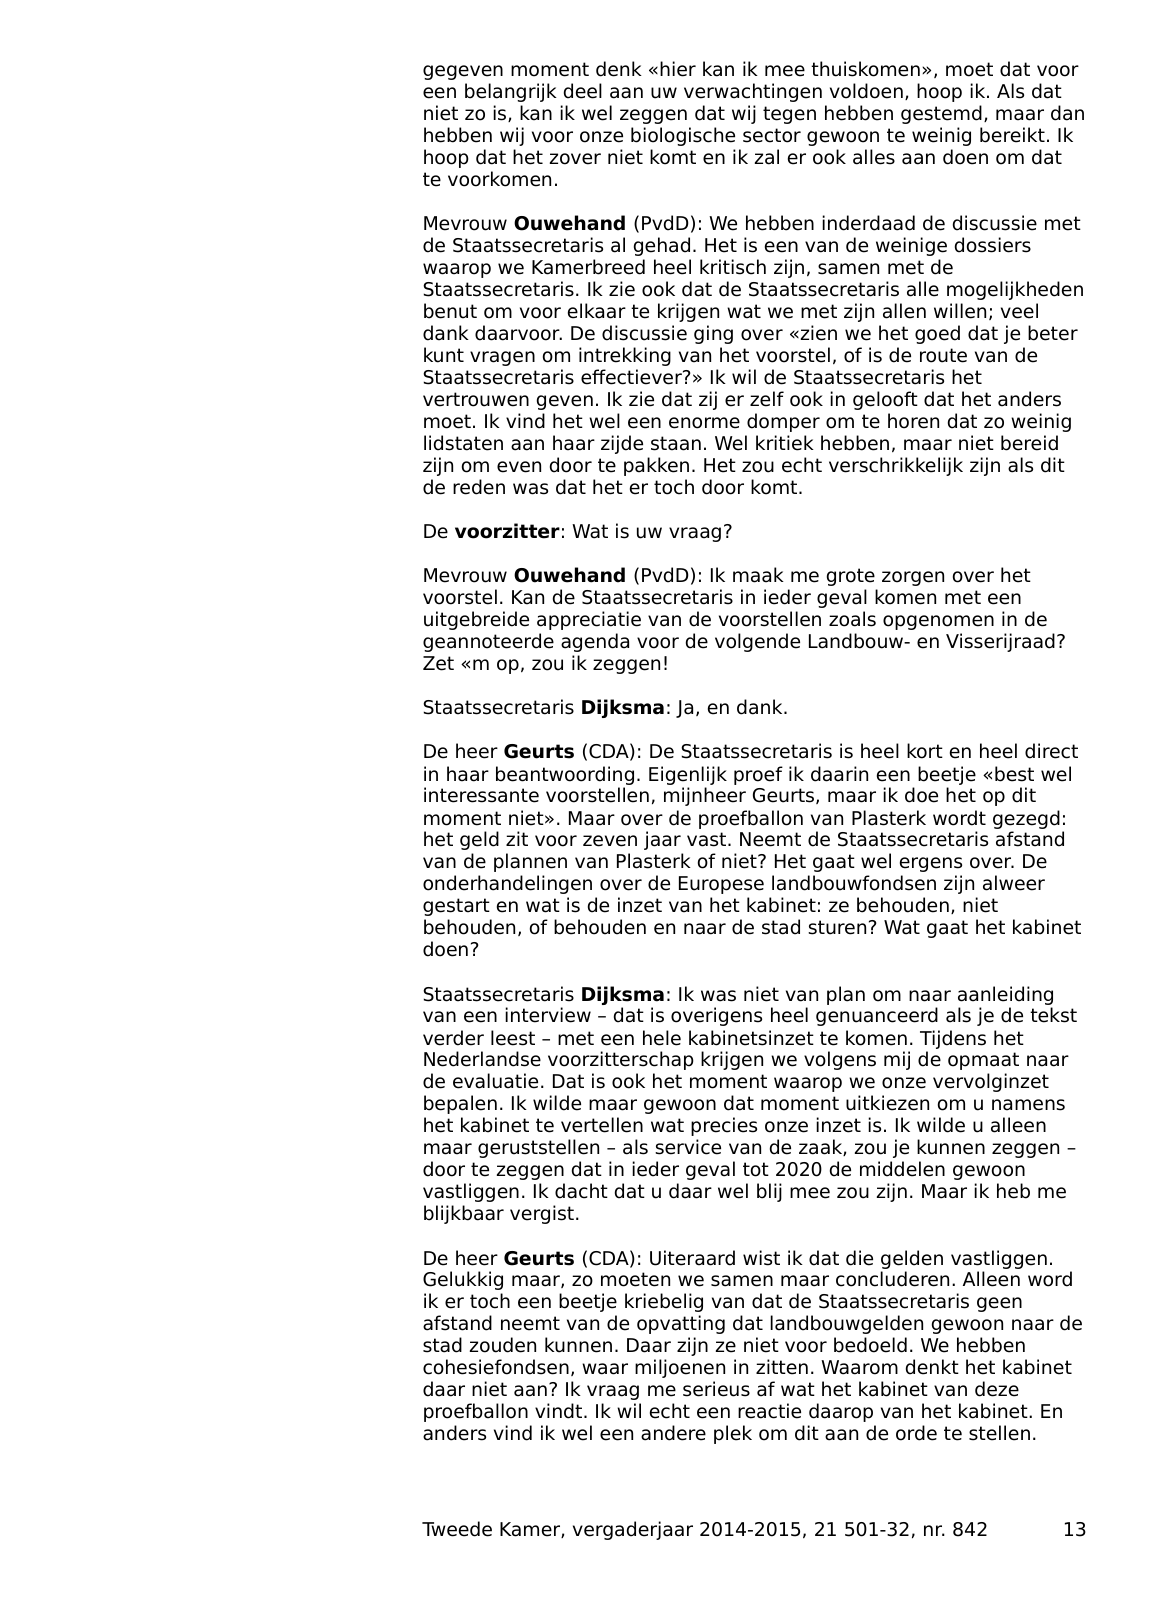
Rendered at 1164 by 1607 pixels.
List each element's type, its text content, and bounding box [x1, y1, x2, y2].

text Staatssecretaris Dijksma: Ja, en dank. [422, 697, 1087, 719]
text De voorzitter: Wat is uw vraag? [422, 521, 1087, 543]
text Mevrouw Ouwehand (PvdD): Ik maak me grote zorgen over het voorstel. Kan de Staatssecretaris in ieder geval komen met een uitgebreide appreciatie van de voorstellen zoals opgenomen in de geannoteerde agenda voor de volgende Landbouw- en Visserijraad? Zet «m op, zou ik zeggen! [422, 565, 1087, 675]
text De heer Geurts (CDA): De Staatssecretaris is heel kort en heel direct in haar beantwoording. Eigenlijk proef ik daarin een beetje «best wel interessante voorstellen, mijnheer Geurts, maar ik doe het op dit moment niet». Maar over de proefballon van Plasterk wordt gezegd: het geld zit voor zeven jaar vast. Neemt de Staatssecretaris afstand van de plannen van Plasterk of niet? Het gaat wel ergens over. De onderhandelingen over de Europese landbouwfondsen zijn alweer gestart en wat is de inzet van het kabinet: ze behouden, niet behouden, of behouden en naar de stad sturen? Wat gaat het kabinet doen? [422, 741, 1087, 961]
text Staatssecretaris Dijksma: Ik was niet van plan om naar aanleiding van een interview – dat is overigens heel genuanceerd als je de tekst verder leest – met een hele kabinetsinzet te komen. Tijdens het Nederlandse voorzitterschap krijgen we volgens mij de opmaat naar de evaluatie. Dat is ook het moment waarop we onze vervolginzet bepalen. Ik wilde maar gewoon dat moment uitkiezen om u namens het kabinet te vertellen wat precies onze inzet is. Ik wilde u alleen maar geruststellen – als service van de zaak, zou je kunnen zeggen – door te zeggen dat in ieder geval tot 2020 de middelen gewoon vastliggen. Ik dacht dat u daar wel blij mee zou zijn. Maar ik heb me blijkbaar vergist. [422, 983, 1087, 1225]
text gegeven moment denk «hier kan ik mee thuiskomen», moet dat voor een belangrijk deel aan uw verwachtingen voldoen, hoop ik. Als dat niet zo is, kan ik wel zeggen dat wij tegen hebben gestemd, maar dan hebben wij voor onze biologische sector gewoon te weinig bereikt. Ik hoop dat het zover niet komt en ik zal er ook alles aan doen om dat te voorkomen. [422, 59, 1087, 191]
text De heer Geurts (CDA): Uiteraard wist ik dat die gelden vastliggen. Gelukkig maar, zo moeten we samen maar concluderen. Alleen word ik er toch een beetje kriebelig van dat de Staatssecretaris geen afstand neemt van de opvatting dat landbouwgelden gewoon naar de stad zouden kunnen. Daar zijn ze niet voor bedoeld. We hebben cohesiefondsen, waar miljoenen in zitten. Waarom denkt het kabinet daar niet aan? Ik vraag me serieus af wat het kabinet van deze proefballon vindt. Ik wil echt een reactie daarop van het kabinet. En anders vind ik wel een andere plek om dit aan de orde te stellen. [422, 1247, 1087, 1445]
text Mevrouw Ouwehand (PvdD): We hebben inderdaad de discussie met de Staatssecretaris al gehad. Het is een van de weinige dossiers waarop we Kamerbreed heel kritisch zijn, samen met de Staatssecretaris. Ik zie ook dat de Staatssecretaris alle mogelijkheden benut om voor elkaar te krijgen wat we met zijn allen willen; veel dank daarvoor. De discussie ging over «zien we het goed dat je beter kunt vragen om intrekking van het voorstel, of is de route van de Staatssecretaris effectiever?» Ik wil de Staatssecretaris het vertrouwen geven. Ik zie dat zij er zelf ook in gelooft dat het anders moet. Ik vind het wel een enorme domper om te horen dat zo weinig lidstaten aan haar zijde staan. Wel kritiek hebben, maar niet bereid zijn om even door te pakken. Het zou echt verschrikkelijk zijn als dit de reden was dat het er toch door komt. [422, 213, 1087, 499]
